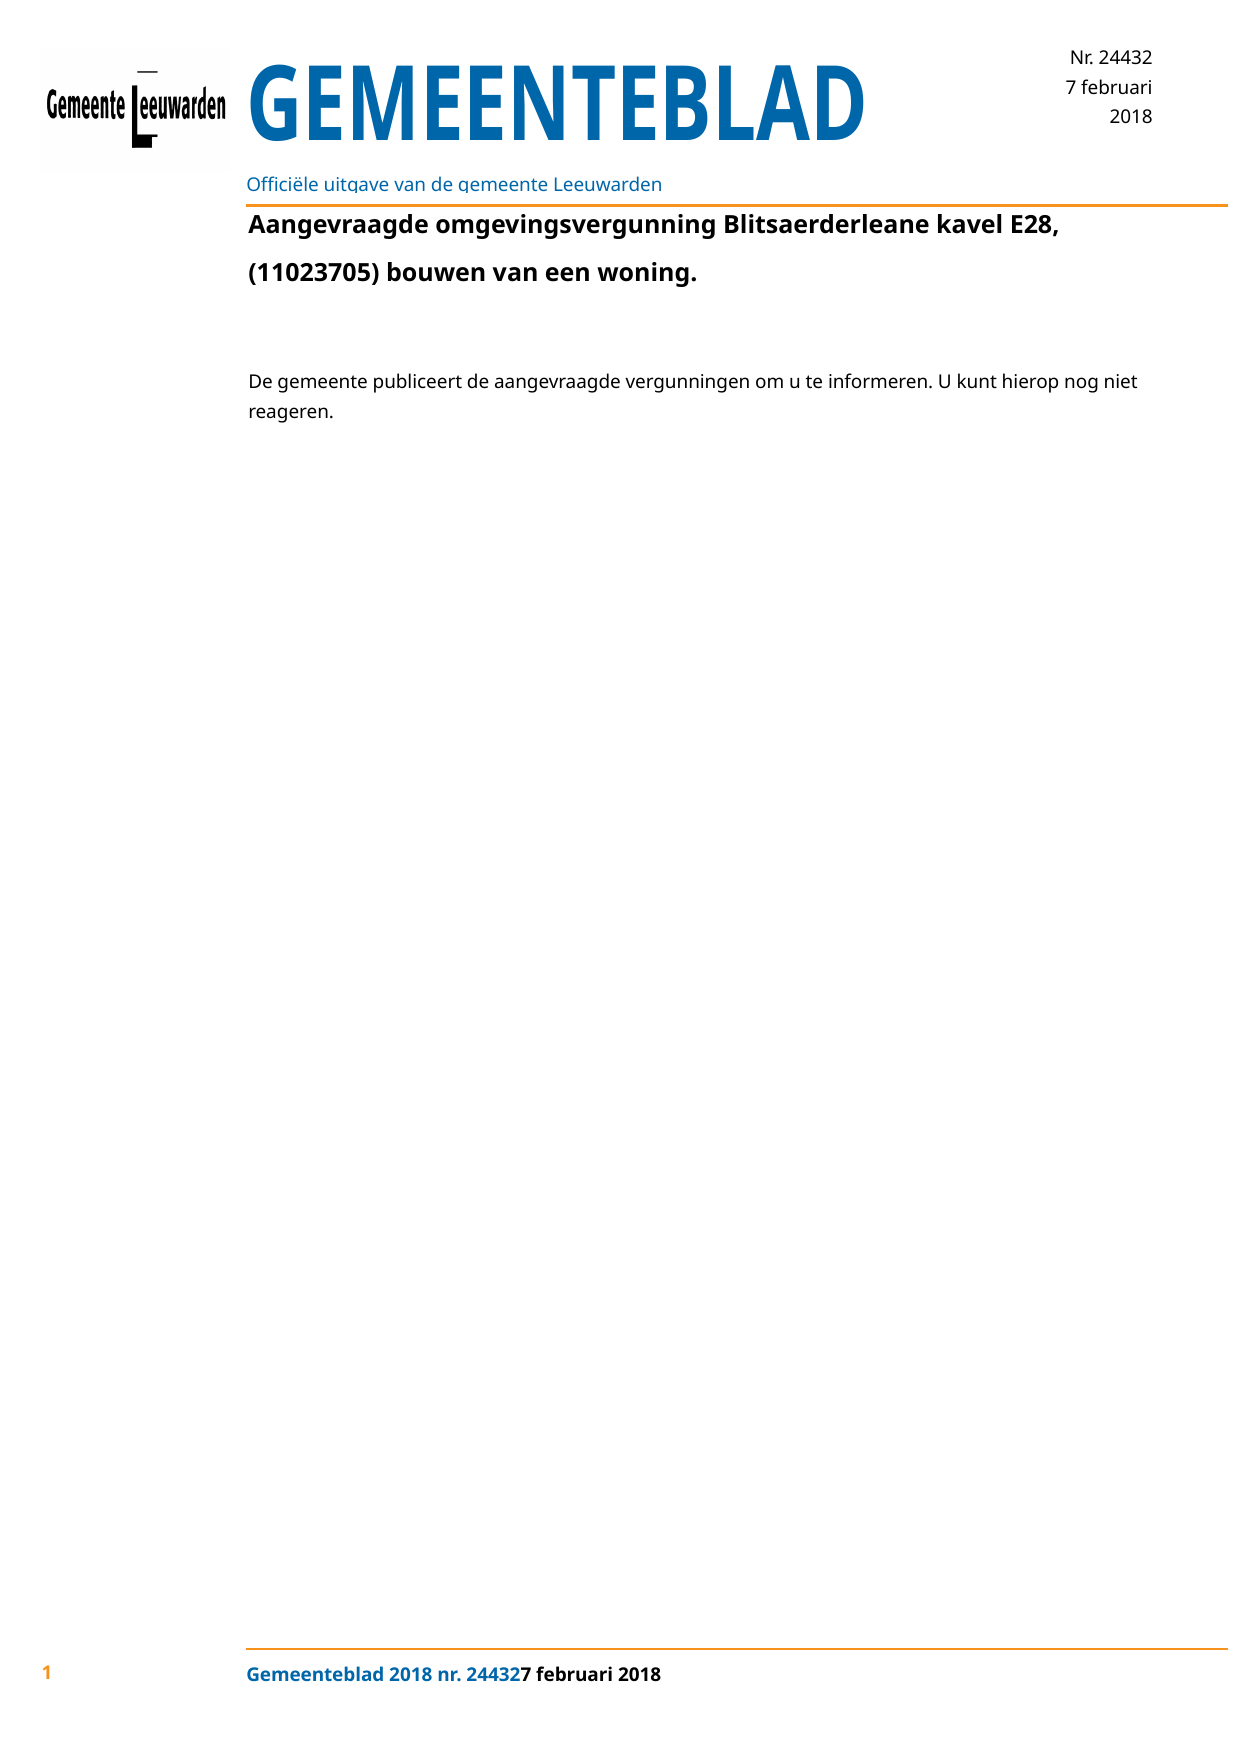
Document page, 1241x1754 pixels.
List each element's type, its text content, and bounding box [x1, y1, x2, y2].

picture [41, 47, 231, 172]
text Aangevraagde omgevingsvergunning Blitsaerderleane kavel E28, (11023705) bouwen van een woning. [248, 207, 1152, 288]
text De gemeente publiceert de aangevraagde vergunningen om u te informeren. U kunt hierop nog niet reageren. [248, 368, 1152, 424]
